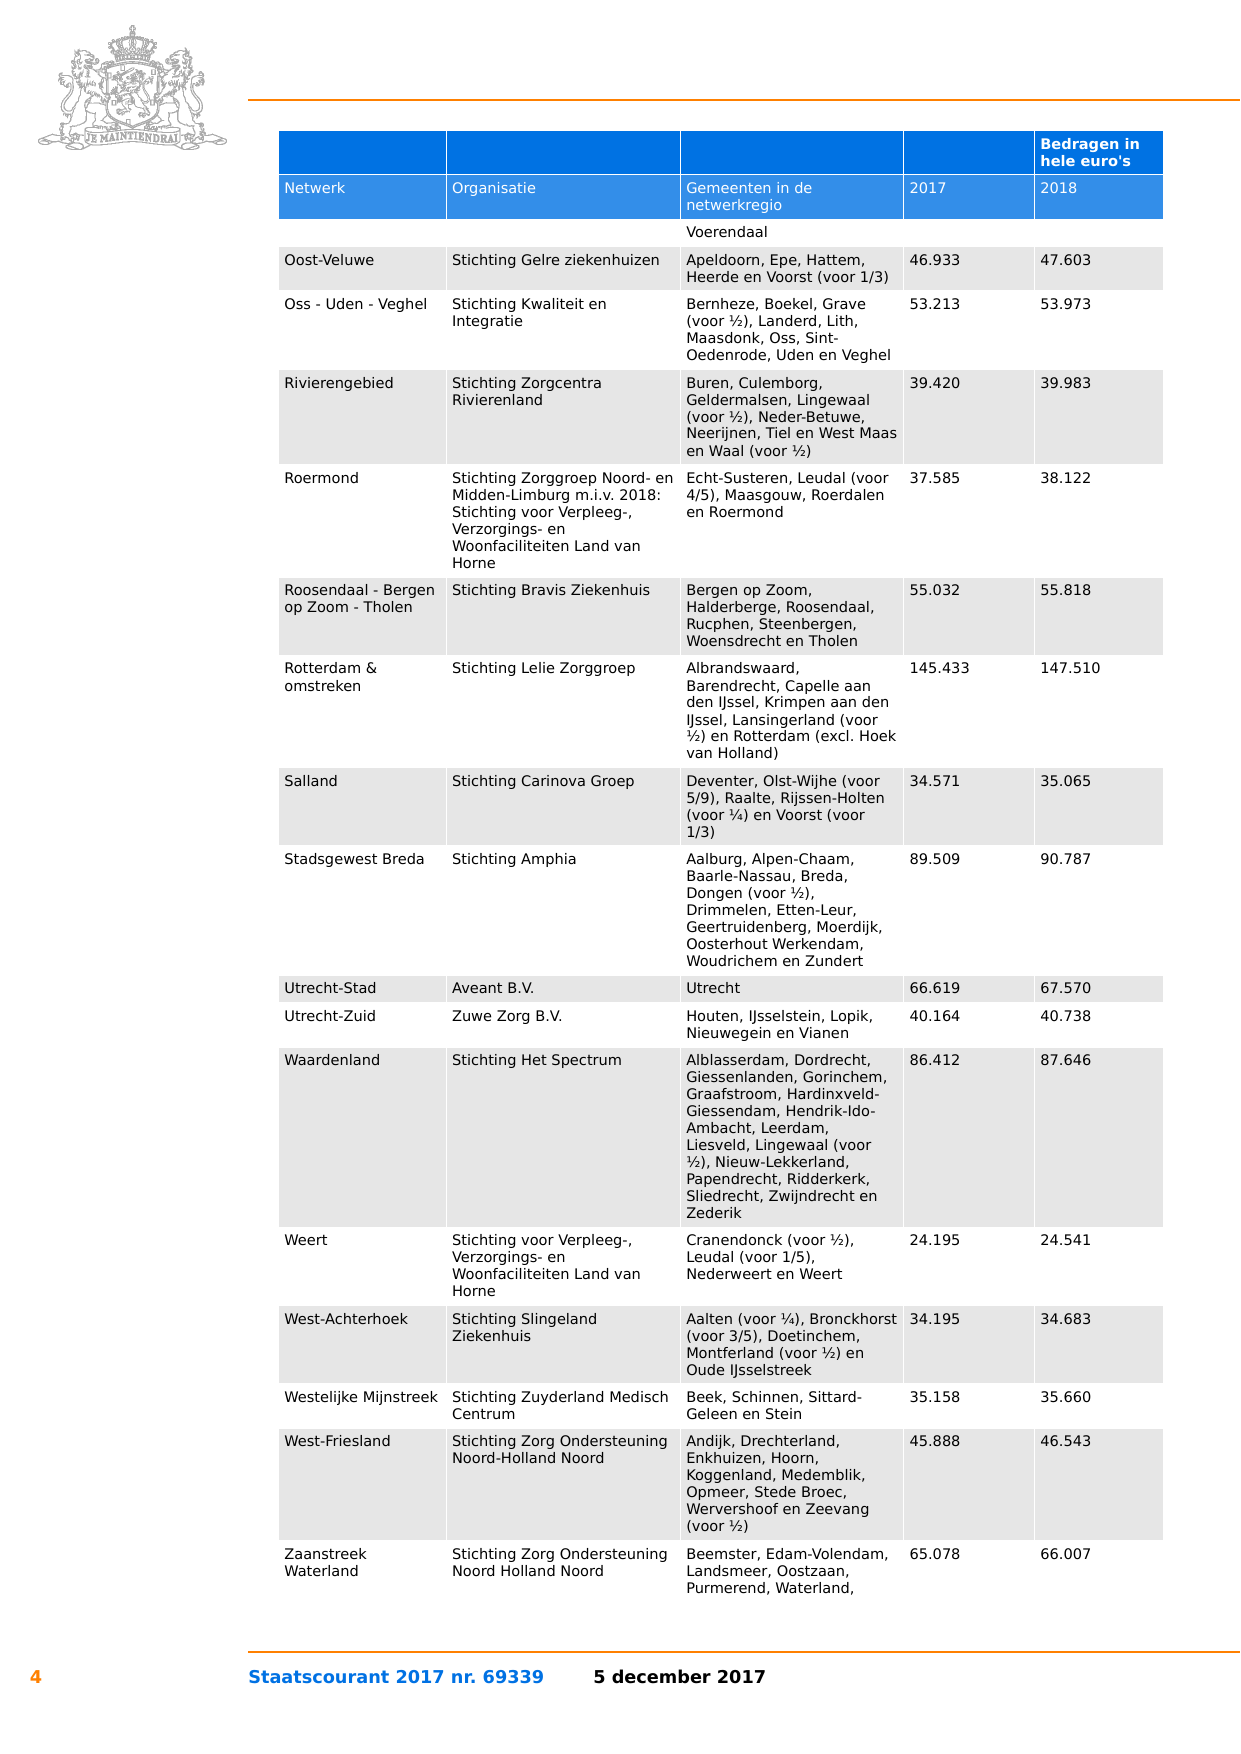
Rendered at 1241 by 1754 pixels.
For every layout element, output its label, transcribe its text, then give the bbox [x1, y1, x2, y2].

table_cell Roosendaal - Bergen op Zoom - Tholen [279, 578, 446, 655]
table_cell 46.543 [1035, 1429, 1163, 1540]
table_cell Deventer, Olst-Wijhe (voor 5/9), Raalte, Rijssen-Holten (voor ¼) en Voorst (voor 1/3) [681, 768, 903, 845]
table_cell Stichting Amphia [447, 846, 680, 974]
table_cell Beek, Schinnen, Sittard-Geleen en Stein [681, 1384, 903, 1428]
table_cell Stichting Slingeland Ziekenhuis [447, 1306, 680, 1383]
table_cell Gemeenten in de netwerkregio [681, 175, 903, 219]
table_cell 67.570 [1035, 976, 1163, 1002]
table_header Bedragen in hele euro's [1035, 131, 1163, 174]
table_cell 53.973 [1035, 291, 1163, 369]
table_cell 87.646 [1035, 1048, 1163, 1227]
table_cell 55.818 [1035, 578, 1163, 655]
table_cell 40.164 [904, 1003, 1034, 1046]
table_cell 45.888 [904, 1429, 1034, 1540]
table_cell Buren, Culemborg, Geldermalsen, Lingewaal (voor ½), Neder-Betuwe, Neerijnen, Tiel en West Maas en Waal (voor ½) [681, 370, 903, 464]
table_cell 86.412 [904, 1048, 1034, 1227]
table_cell Stichting Bravis Ziekenhuis [447, 578, 680, 655]
table_cell Stichting Zorgcentra Rivierenland [447, 370, 680, 464]
table_cell 38.122 [1035, 465, 1163, 576]
table_cell 46.933 [904, 247, 1034, 290]
table_cell Utrecht-Stad [279, 976, 446, 1002]
table_cell 2018 [1035, 175, 1163, 219]
table_cell Stichting Gelre ziekenhuizen [447, 247, 680, 290]
table_cell 37.585 [904, 465, 1034, 576]
table_cell Aalburg, Alpen-Chaam, Baarle-Nassau, Breda, Dongen (voor ½), Drimmelen, Etten-Leur, Geertruidenberg, Moerdijk, Oosterhout Werkendam, Woudrichem en Zundert [681, 846, 903, 974]
table_cell Utrecht-Zuid [279, 1003, 446, 1046]
table_cell 24.195 [904, 1228, 1034, 1305]
table_cell Netwerk [279, 175, 446, 219]
table_cell Aalten (voor ¼), Bronckhorst (voor 3/5), Doetinchem, Montferland (voor ½) en Oude IJsselstreek [681, 1306, 903, 1383]
table_cell 55.032 [904, 578, 1034, 655]
table_cell Stichting Lelie Zorggroep [447, 656, 680, 767]
table_cell Oss - Uden - Veghel [279, 291, 446, 369]
table_cell Roermond [279, 465, 446, 576]
table_cell [1035, 220, 1163, 246]
table_cell Zuwe Zorg B.V. [447, 1003, 680, 1046]
table_header [279, 131, 446, 174]
table_cell Rotterdam & omstreken [279, 656, 446, 767]
table_cell [447, 220, 680, 246]
table_cell 34.195 [904, 1306, 1034, 1383]
table_cell Stichting Carinova Groep [447, 768, 680, 845]
table_cell West-Achterhoek [279, 1306, 446, 1383]
table_cell 39.420 [904, 370, 1034, 464]
table_cell Cranendonck (voor ½), Leudal (voor 1/5), Nederweert en Weert [681, 1228, 903, 1305]
table_cell 53.213 [904, 291, 1034, 369]
table_cell 90.787 [1035, 846, 1163, 974]
table_cell 35.660 [1035, 1384, 1163, 1428]
table_cell 35.065 [1035, 768, 1163, 845]
table_cell Echt-Susteren, Leudal (voor 4/5), Maasgouw, Roerdalen en Roermond [681, 465, 903, 576]
picture [38, 25, 227, 150]
table_cell Organisatie [447, 175, 680, 219]
table_cell 40.738 [1035, 1003, 1163, 1046]
table_cell 147.510 [1035, 656, 1163, 767]
table_cell 2017 [904, 175, 1034, 219]
table_cell Waardenland [279, 1048, 446, 1227]
table_cell [279, 220, 446, 246]
table_cell Westelijke Mijnstreek [279, 1384, 446, 1428]
table_cell Zaanstreek Waterland [279, 1541, 446, 1601]
table_cell 39.983 [1035, 370, 1163, 464]
table_cell Alblasserdam, Dordrecht, Giessenlanden, Gorinchem, Graafstroom, Hardinxveld-Giessendam, Hendrik-Ido-Ambacht, Leerdam, Liesveld, Lingewaal (voor ½), Nieuw-Lekkerland, Papendrecht, Ridderkerk, Sliedrecht, Zwijndrecht en Zederik [681, 1048, 903, 1227]
table_cell Stichting Zorg Ondersteuning Noord-Holland Noord [447, 1429, 680, 1540]
table_cell 66.007 [1035, 1541, 1163, 1601]
table_cell Andijk, Drechterland, Enkhuizen, Hoorn, Koggenland, Medemblik, Opmeer, Stede Broec, Wervershoof en Zeevang (voor ½) [681, 1429, 903, 1540]
table_header [904, 131, 1034, 174]
table_cell Utrecht [681, 976, 903, 1002]
table_cell Rivierengebied [279, 370, 446, 464]
table_cell 89.509 [904, 846, 1034, 974]
table_cell Apeldoorn, Epe, Hattem, Heerde en Voorst (voor 1/3) [681, 247, 903, 290]
table_cell Stadsgewest Breda [279, 846, 446, 974]
table_cell Weert [279, 1228, 446, 1305]
table_cell Bergen op Zoom, Halderberge, Roosendaal, Rucphen, Steenbergen, Woensdrecht en Tholen [681, 578, 903, 655]
table_cell Bernheze, Boekel, Grave (voor ½), Landerd, Lith, Maasdonk, Oss, Sint-Oedenrode, Uden en Veghel [681, 291, 903, 369]
table_cell 66.619 [904, 976, 1034, 1002]
table_cell Salland [279, 768, 446, 845]
table_cell West-Friesland [279, 1429, 446, 1540]
table_header [447, 131, 680, 174]
table_cell 34.683 [1035, 1306, 1163, 1383]
table_cell Houten, IJsselstein, Lopik, Nieuwegein en Vianen [681, 1003, 903, 1046]
table_cell Albrandswaard, Barendrecht, Capelle aan den IJssel, Krimpen aan den IJssel, Lansingerland (voor ½) en Rotterdam (excl. Hoek van Holland) [681, 656, 903, 767]
table_cell 65.078 [904, 1541, 1034, 1601]
table_cell Stichting Zorggroep Noord- en Midden-Limburg m.i.v. 2018: Stichting voor Verpleeg-, Verzorgings- en Woonfaciliteiten Land van Horne [447, 465, 680, 576]
table_cell 35.158 [904, 1384, 1034, 1428]
table_cell Beemster, Edam-Volendam, Landsmeer, Oostzaan, Purmerend, Waterland, [681, 1541, 903, 1601]
table_cell Stichting voor Verpleeg-, Verzorgings- en Woonfaciliteiten Land van Horne [447, 1228, 680, 1305]
table_cell 34.571 [904, 768, 1034, 845]
table_cell Oost-Veluwe [279, 247, 446, 290]
table_cell 24.541 [1035, 1228, 1163, 1305]
table_cell Voerendaal [681, 220, 903, 246]
table_cell 47.603 [1035, 247, 1163, 290]
table_cell Stichting Kwaliteit en Integratie [447, 291, 680, 369]
table_cell [904, 220, 1034, 246]
table_cell 145.433 [904, 656, 1034, 767]
table_cell Stichting Het Spectrum [447, 1048, 680, 1227]
table_header [681, 131, 903, 174]
table_cell Stichting Zuyderland Medisch Centrum [447, 1384, 680, 1428]
table_cell Aveant B.V. [447, 976, 680, 1002]
table_cell Stichting Zorg Ondersteuning Noord Holland Noord [447, 1541, 680, 1601]
